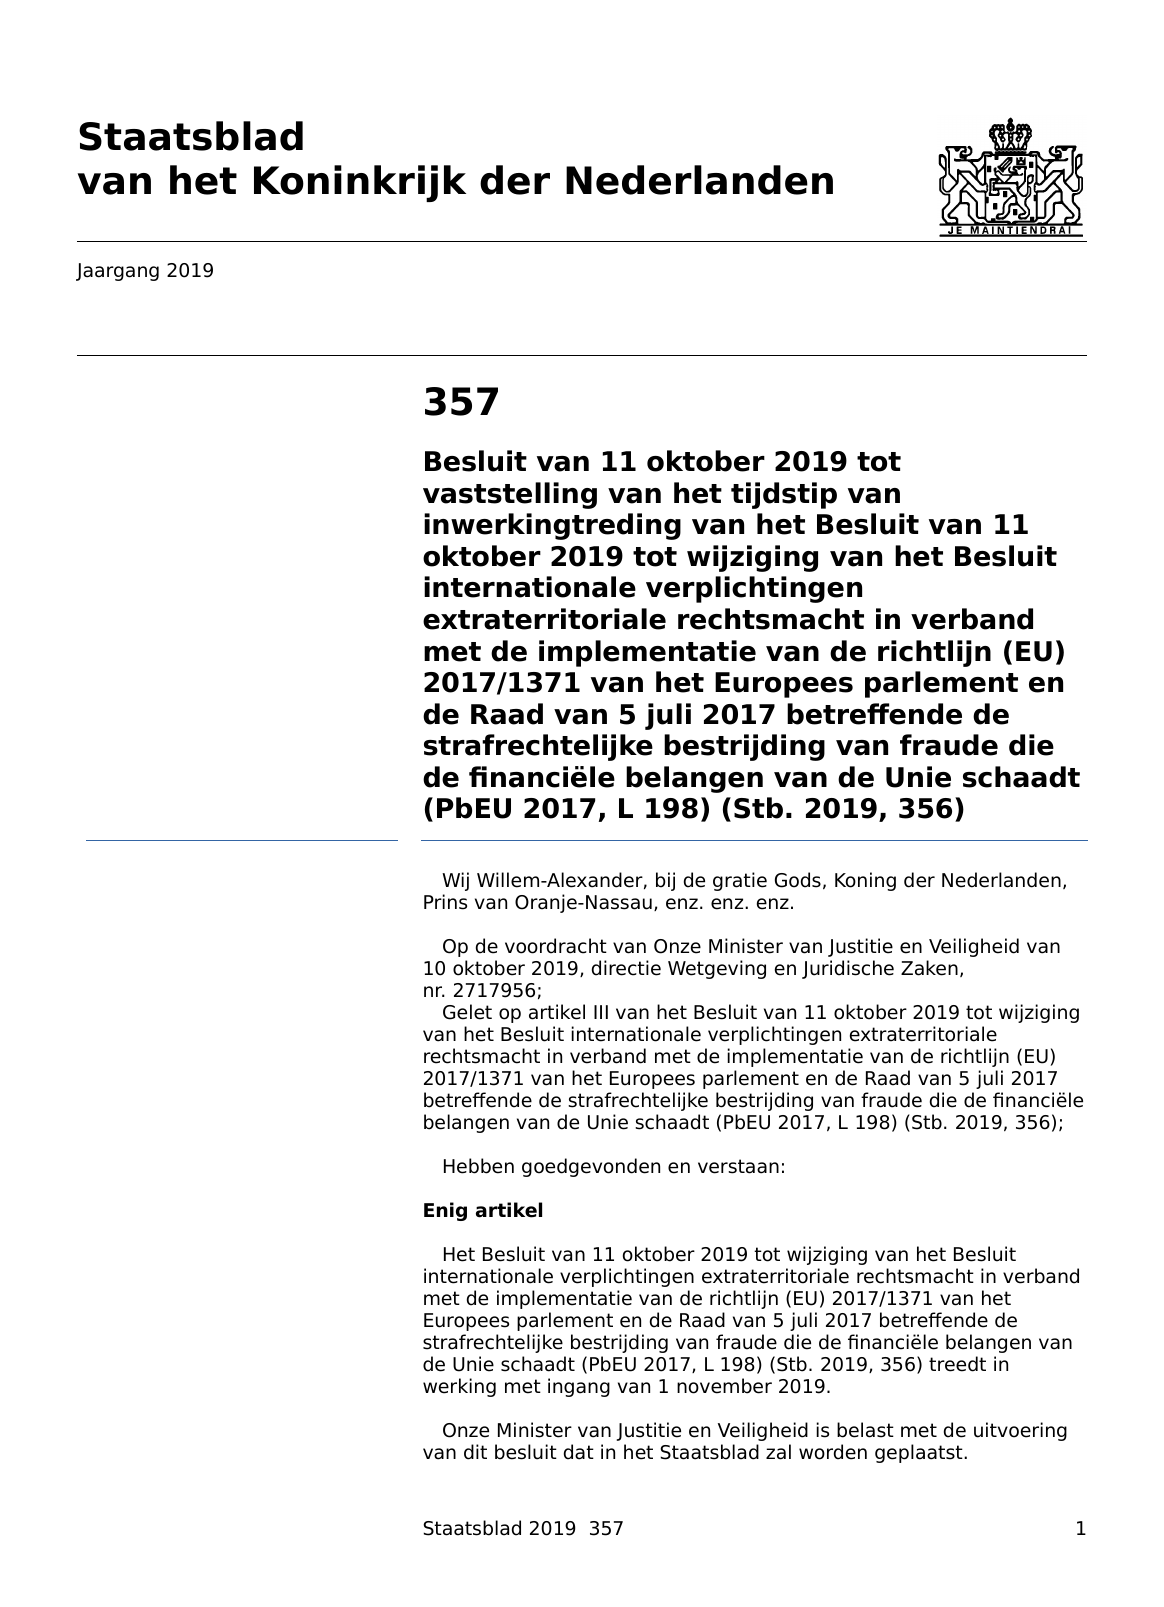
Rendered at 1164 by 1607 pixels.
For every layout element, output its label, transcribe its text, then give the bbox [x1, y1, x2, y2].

table_header Staatsblad van het Koninkrijk der Nederlanden [77, 100, 886, 241]
text Het Besluit van 11 oktober 2019 tot wijziging van het Besluit internationale verplichtingen extraterritoriale rechtsmacht in verband met de implementatie van de richtlijn (EU) 2017/1371 van het Europees parlement en de Raad van 5 juli 2017 betreffende de strafrechtelijke bestrijding van fraude die de financiële belangen van de Unie schaadt (PbEU 2017, L 198) (Stb. 2019, 356) treedt in werking met ingang van 1 november 2019. [422, 1244, 1087, 1398]
text Wij Willem-Alexander, bij de gratie Gods, Koning der Nederlanden, Prins van Oranje-Nassau, enz. enz. enz. [422, 870, 1087, 914]
subtitle Enig artikel [422, 1200, 1087, 1222]
subtitle 357 [422, 381, 1087, 424]
text Op de voordracht van Onze Minister van Justitie en Veiligheid van 10 oktober 2019, directie Wetgeving en Juridische Zaken, nr. 2717956; [422, 936, 1087, 1002]
text Besluit van 11 oktober 2019 tot vaststelling van het tijdstip van inwerkingtreding van het Besluit van 11 oktober 2019 tot wijziging van het Besluit internationale verplichtingen extraterritoriale rechtsmacht in verband met de implementatie van de richtlijn (EU) 2017/1371 van het Europees parlement en de Raad van 5 juli 2017 betreffende de strafrechtelijke bestrijding van fraude die de financiële belangen van de Unie schaadt (PbEU 2017, L 198) (Stb. 2019, 356) [422, 447, 1087, 825]
table_header [886, 100, 1087, 241]
text Hebben goedgevonden en verstaan: [422, 1156, 1087, 1178]
text Onze Minister van Justitie en Veiligheid is belast met de uitvoering van dit besluit dat in het Staatsblad zal worden geplaatst. [422, 1420, 1087, 1464]
text Gelet op artikel III van het Besluit van 11 oktober 2019 tot wijziging van het Besluit internationale verplichtingen extraterritoriale rechtsmacht in verband met de implementatie van de richtlijn (EU) 2017/1371 van het Europees parlement en de Raad van 5 juli 2017 betreffende de strafrechtelijke bestrijding van fraude die de financiële belangen van de Unie schaadt (PbEU 2017, L 198) (Stb. 2019, 356); [422, 1002, 1087, 1134]
picture [936, 115, 1087, 240]
table_cell Jaargang 2019 [77, 242, 1087, 355]
